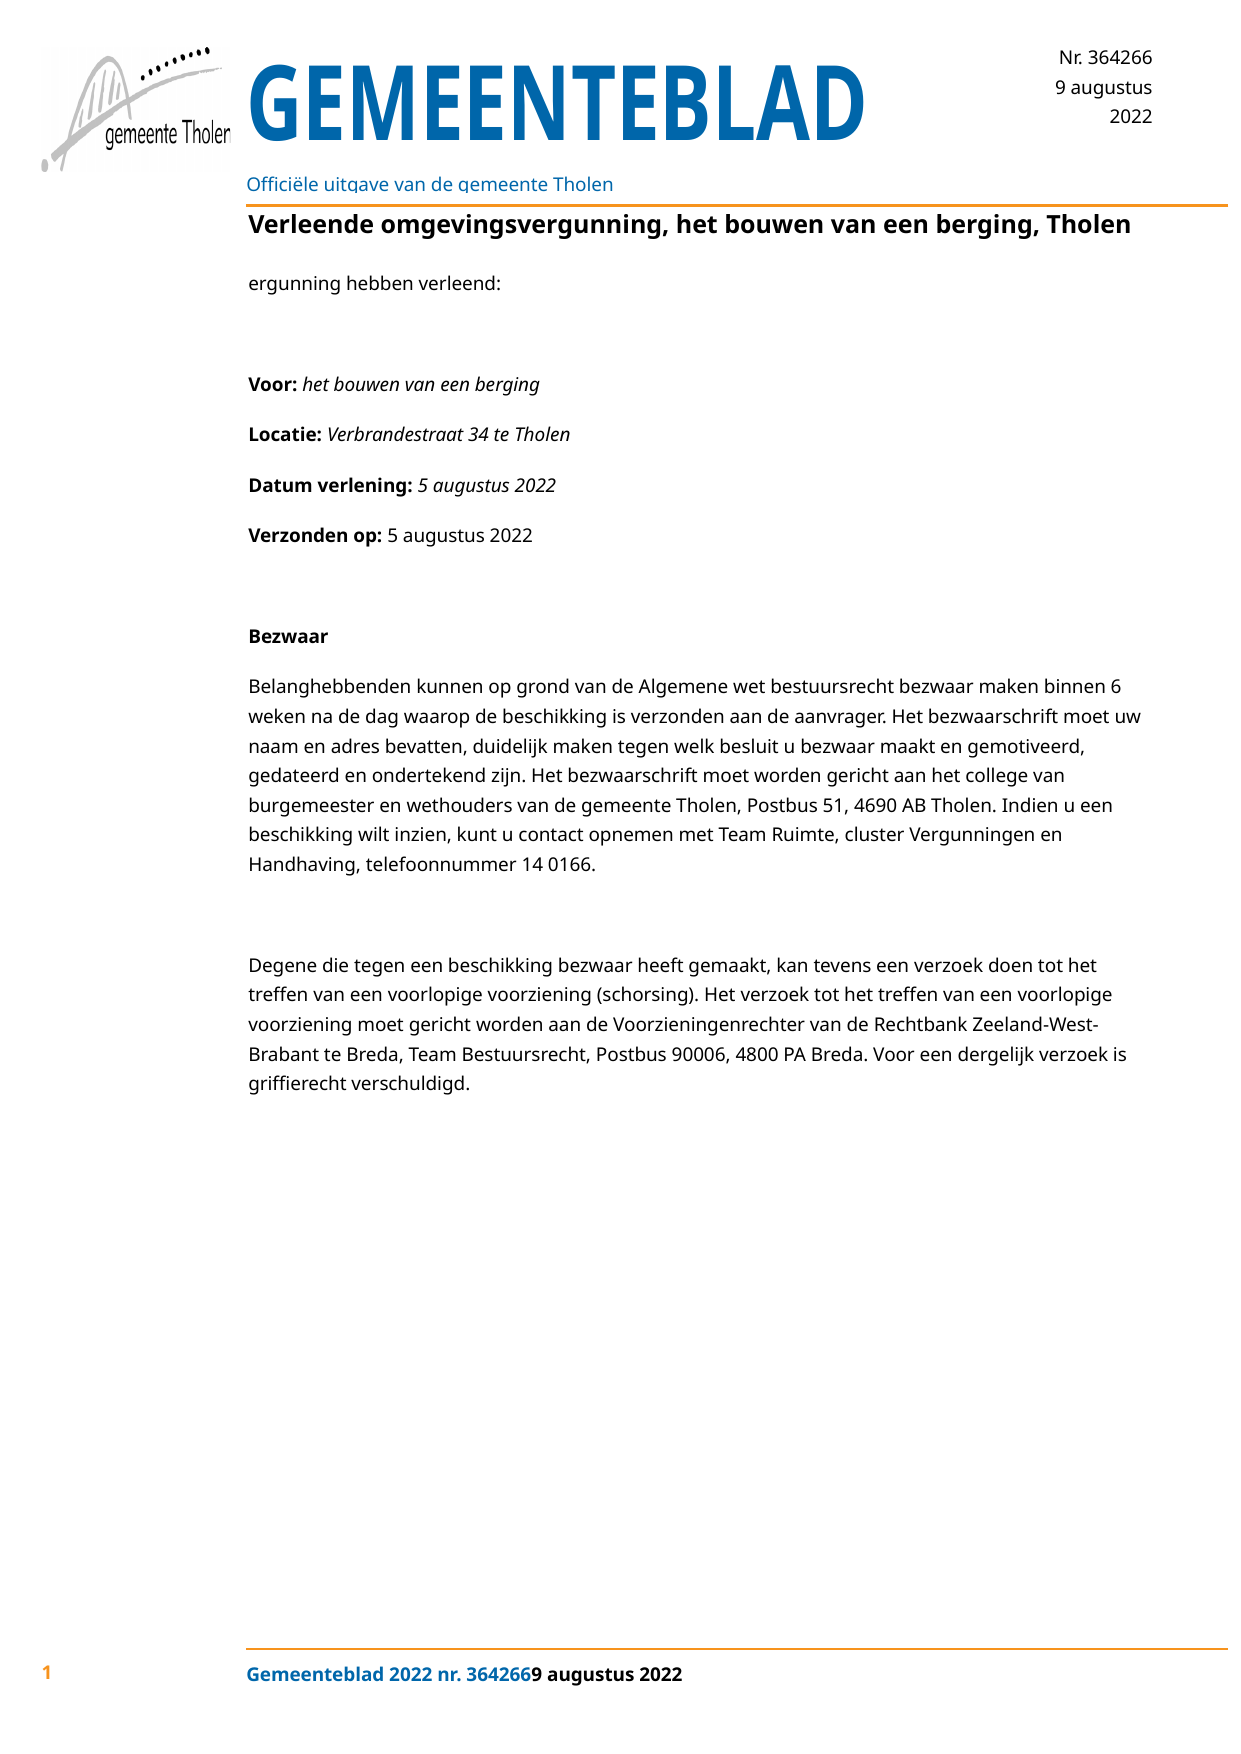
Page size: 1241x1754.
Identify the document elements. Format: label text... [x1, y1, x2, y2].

text Degene die tegen een beschikking bezwaar heeft gemaakt, kan tevens een verzoek doen tot het treffen van een voorlopige voorziening (schorsing). Het verzoek tot het treffen van een voorlopige voorziening moet gericht worden aan de Voorzieningenrechter van de Rechtbank Zeeland-West-Brabant te Breda, Team Bestuursrecht, Postbus 90006, 4800 PA Breda. Voor een dergelijk verzoek is griffierecht verschuldigd. [248, 952, 1152, 1096]
text Bezwaar [248, 623, 1152, 649]
text Locatie: Verbrandestraat 34 te Tholen [248, 422, 1152, 447]
picture [41, 47, 231, 172]
text Voor: het bouwen van een berging [248, 371, 1152, 397]
text Datum verlening: 5 augustus 2022 [248, 472, 1152, 498]
text Verleende omgevingsvergunning, het bouwen van een berging, Tholen [248, 207, 1152, 241]
text Belanghebbenden kunnen op grond van de Algemene wet bestuursrecht bezwaar maken binnen 6 weken na de dag waarop de beschikking is verzonden aan de aanvrager. Het bezwaarschrift moet uw naam en adres bevatten, duidelijk maken tegen welk besluit u bezwaar maakt en gemotiveerd, gedateerd en ondertekend zijn. Het bezwaarschrift moet worden gericht aan het college van burgemeester en wethouders van de gemeente Tholen, Postbus 51, 4690 AB Tholen. Indien u een beschikking wilt inzien, kunt u contact opnemen met Team Ruimte, cluster Vergunningen en Handhaving, telefoonnummer 14 0166. [248, 674, 1152, 877]
text ergunning hebben verleend: [248, 270, 1152, 296]
text Verzonden op: 5 augustus 2022 [248, 522, 1152, 548]
